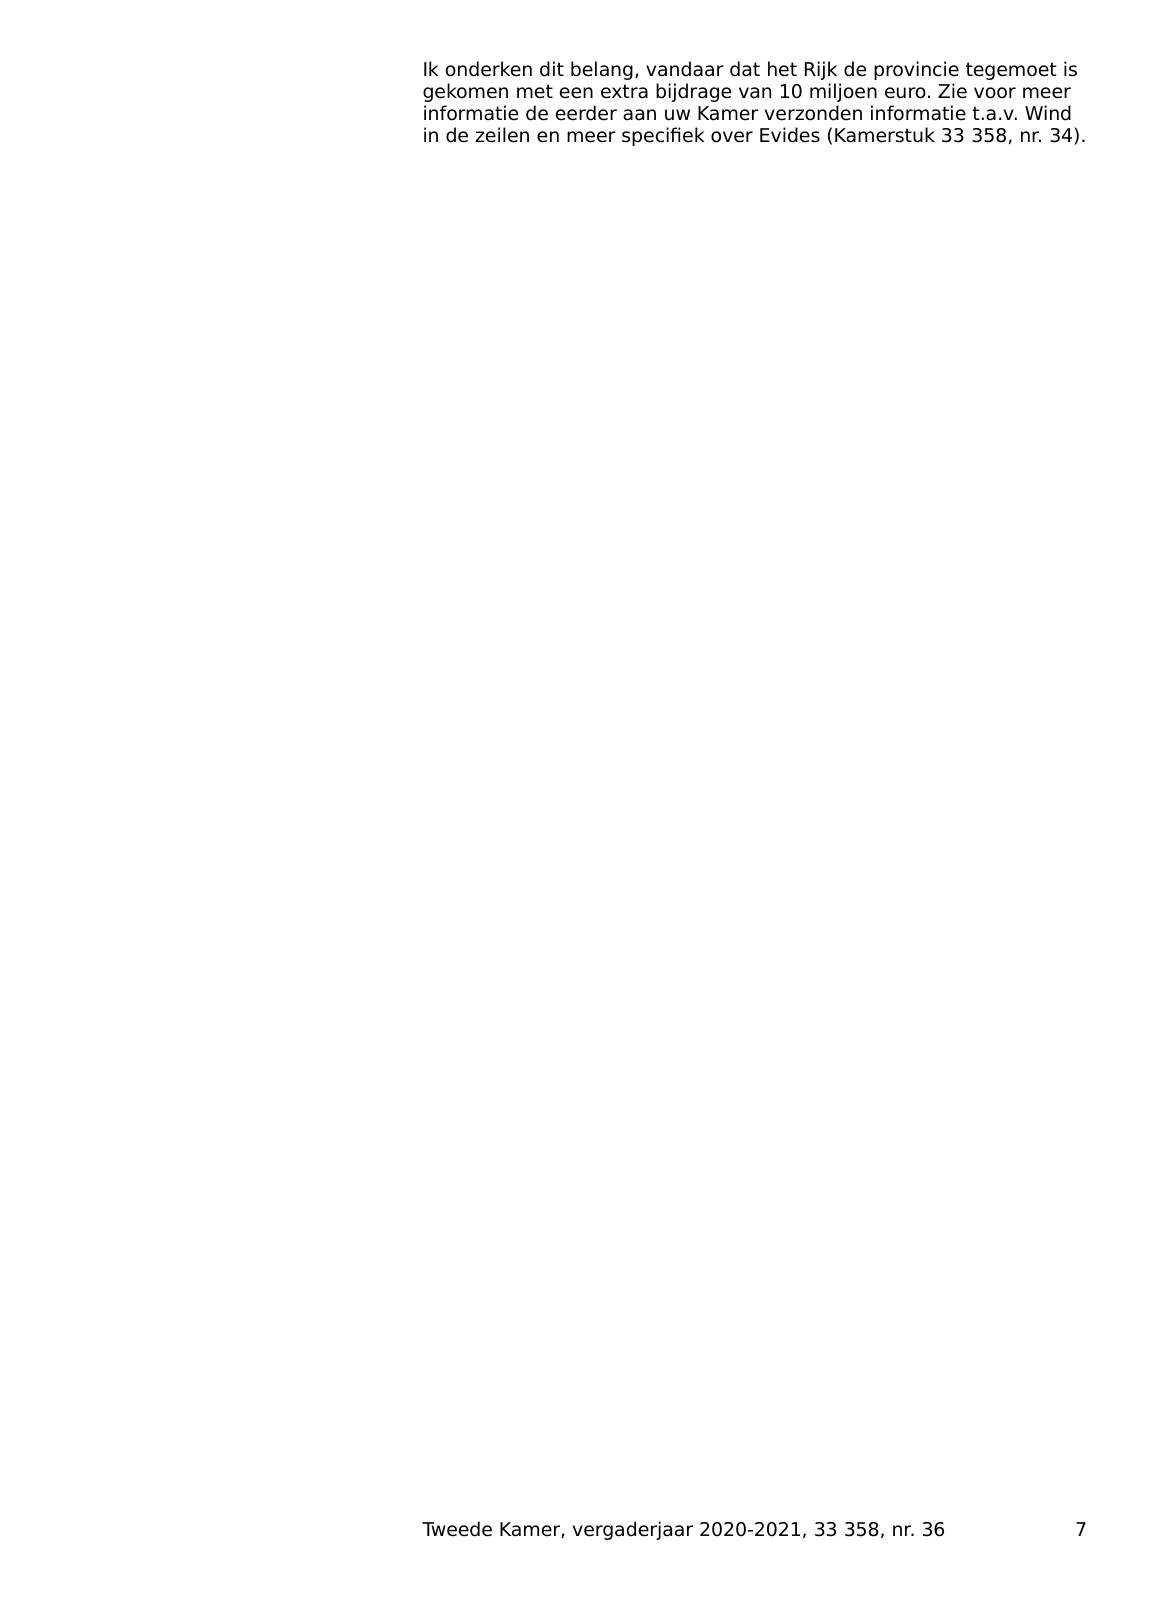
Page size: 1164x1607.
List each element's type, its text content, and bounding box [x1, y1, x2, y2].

text Ik onderken dit belang, vandaar dat het Rijk de provincie tegemoet is gekomen met een extra bijdrage van 10 miljoen euro. Zie voor meer informatie de eerder aan uw Kamer verzonden informatie t.a.v. Wind in de zeilen en meer specifiek over Evides (Kamerstuk 33 358, nr. 34). [422, 59, 1087, 147]
